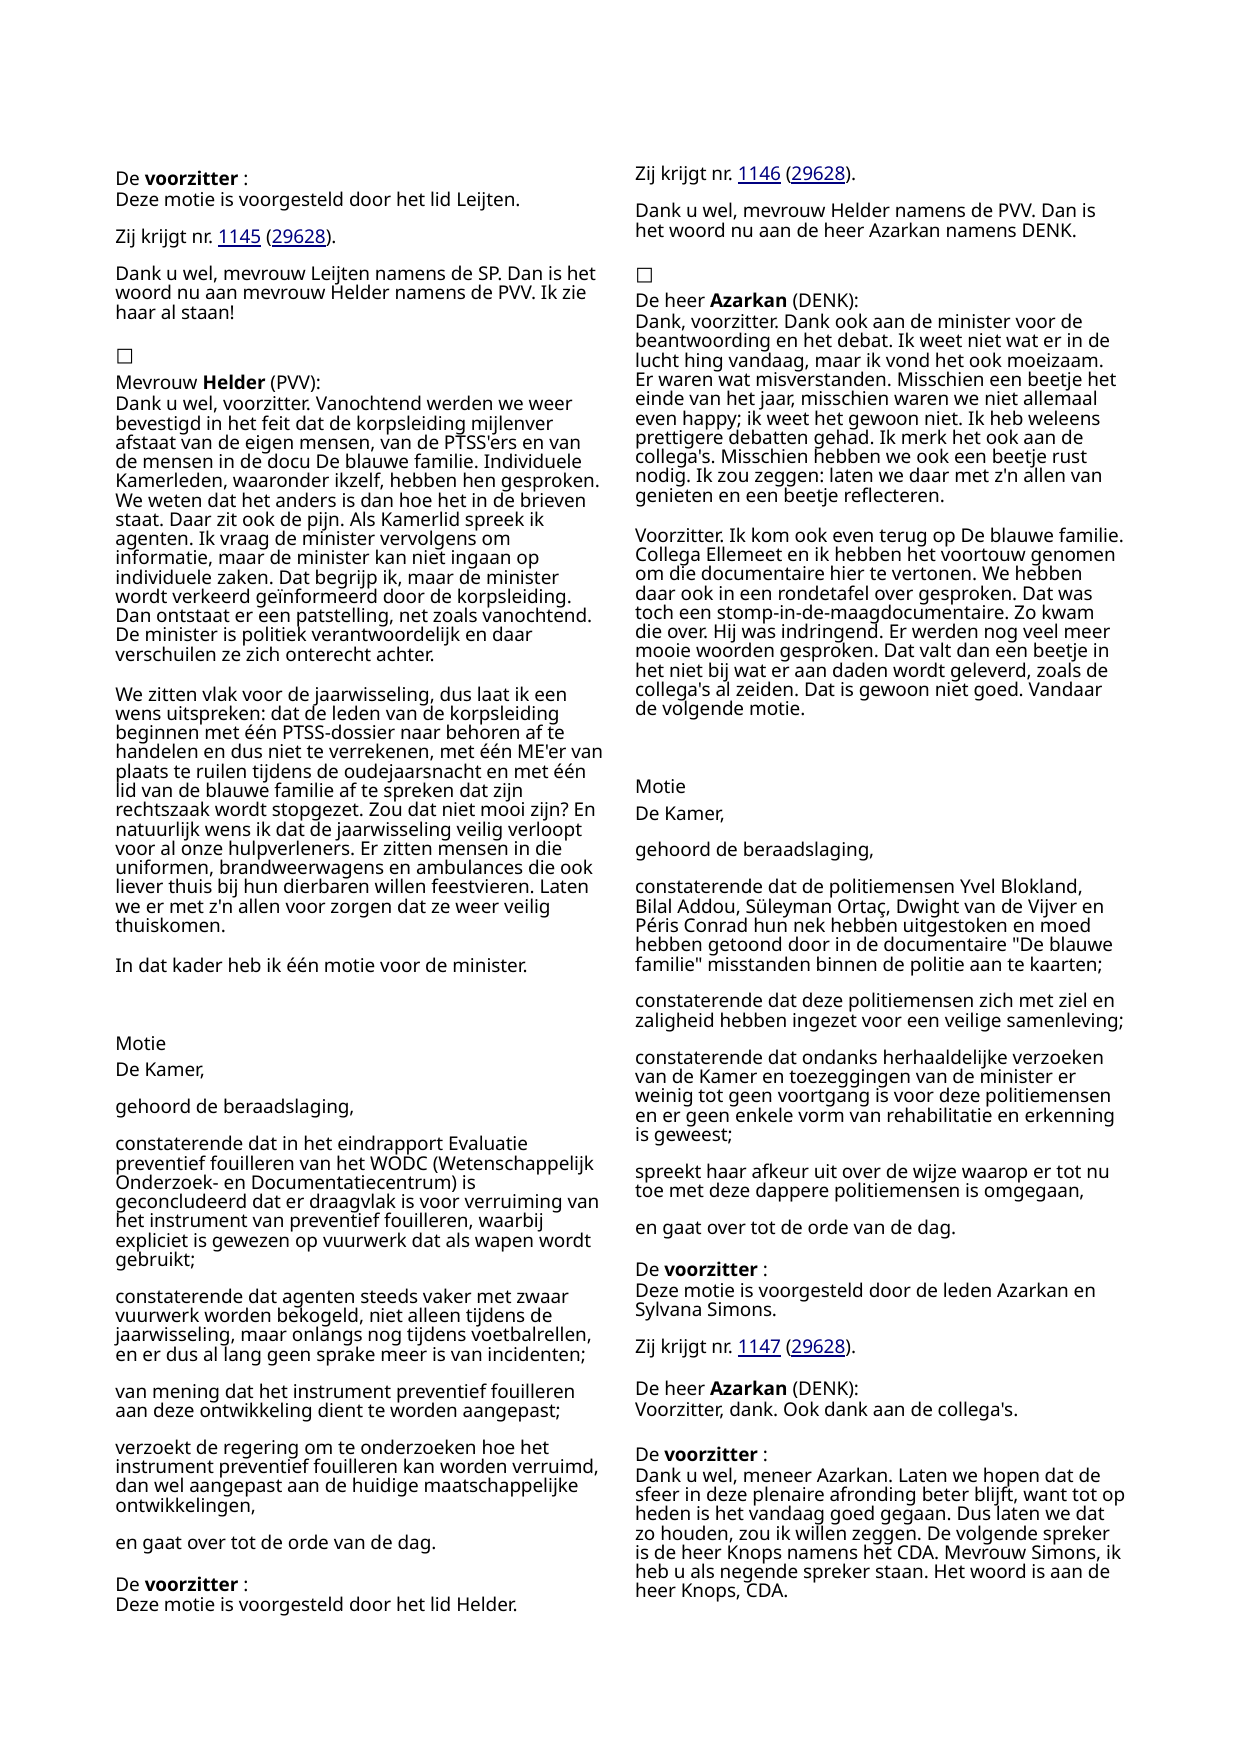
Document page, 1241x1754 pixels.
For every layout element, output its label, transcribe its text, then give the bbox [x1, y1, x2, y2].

text De heer Azarkan (DENK): [635, 1375, 1125, 1401]
text De voorzitter : [635, 1441, 1125, 1467]
text Dank u wel, voorzitter. Vanochtend werden we weer bevestigd in het feit dat de korpsleiding mijlenver afstaat van de eigen mensen, van de PTSS'ers en van de mensen in de docu De blauwe familie. Individuele Kamerleden, waaronder ikzelf, hebben hen gesproken. We weten dat het anders is dan hoe het in de brieven staat. Daar zit ook de pijn. Als Kamerlid spreek ik agenten. Ik vraag de minister vervolgens om informatie, maar de minister kan niet ingaan op individuele zaken. Dat begrijp ik, maar de minister wordt verkeerd geïnformeerd door de korpsleiding. Dan ontstaat er een patstelling, net zoals vanochtend. De minister is politiek verantwoordelijk en daar verschuilen ze zich onterecht achter. [115, 395, 605, 665]
text ⬜ [115, 344, 605, 369]
text constaterende dat de politiemensen Yvel Blokland, Bilal Addou, Süleyman Ortaç, Dwight van de Vijver en Péris Conrad hun nek hebben uitgestoken en moed hebben getoond door in de documentaire "De blauwe familie" misstanden binnen de politie aan te kaarten; [635, 878, 1125, 975]
text Voorzitter. Ik kom ook even terug op De blauwe familie. Collega Ellemeet en ik hebben het voortouw genomen om die documentaire hier te vertonen. We hebben daar ook in een rondetafel over gesproken. Dat was toch een stomp-in-de-maagdocumentaire. Zo kwam die over. Hij was indringend. Er werden nog veel meer mooie woorden gesproken. Dat valt dan een beetje in het niet bij wat er aan daden wordt geleverd, zoals de collega's al zeiden. Dat is gewoon niet goed. Vandaar de volgende motie. [635, 527, 1125, 719]
text Motie [115, 1030, 605, 1055]
text Dank, voorzitter. Dank ook aan de minister voor de beantwoording en het debat. Ik weet niet wat er in de lucht hing vandaag, maar ik vond het ook moeizaam. Er waren wat misverstanden. Misschien een beetje het einde van het jaar, misschien waren we niet allemaal even happy; ik weet het gewoon niet. Ik heb weleens prettigere debatten gehad. Ik merk het ook aan de collega's. Misschien hebben we ook een beetje rust nodig. Ik zou zeggen: laten we daar met z'n allen van genieten en een beetje reflecteren. [635, 313, 1125, 506]
text De Kamer, [635, 804, 1125, 824]
text Zij krijgt nr. 1147 (29628). [635, 1338, 1125, 1357]
text Dank u wel, mevrouw Leijten namens de SP. Dan is het woord nu aan mevrouw Helder namens de PVV. Ik zie haar al staan! [115, 265, 605, 323]
text We zitten vlak voor de jaarwisseling, dus laat ik een wens uitspreken: dat de leden van de korpsleiding beginnen met één PTSS-dossier naar behoren af te handelen en dus niet te verrekenen, met één ME'er van plaats te ruilen tijdens de oudejaarsnacht en met één lid van de blauwe familie af te spreken dat zijn rechtszaak wordt stopgezet. Zou dat niet mooi zijn? En natuurlijk wens ik dat de jaarwisseling veilig verloopt voor al onze hulpverleners. Er zitten mensen in die uniformen, brandweerwagens en ambulances die ook liever thuis bij hun dierbaren willen feestvieren. Laten we er met z'n allen voor zorgen dat ze weer veilig thuiskomen. [115, 686, 605, 936]
text constaterende dat agenten steeds vaker met zwaar vuurwerk worden bekogeld, niet alleen tijdens de jaarwisseling, maar onlangs nog tijdens voetbalrellen, en er dus al lang geen sprake meer is van incidenten; [115, 1288, 605, 1365]
text De voorzitter : [115, 1571, 605, 1596]
text Dank u wel, meneer Azarkan. Laten we hopen dat de sfeer in deze plenaire afronding beter blijft, want tot op heden is het vandaag goed gegaan. Dus laten we dat zo houden, zou ik willen zeggen. De volgende spreker is de heer Knops namens het CDA. Mevrouw Simons, ik heb u als negende spreker staan. Het woord is aan de heer Knops, CDA. [635, 1467, 1125, 1602]
text verzoekt de regering om te onderzoeken hoe het instrument preventief fouilleren kan worden verruimd, dan wel aangepast aan de huidige maatschappelijke ontwikkelingen, [115, 1439, 605, 1516]
text De Kamer, [115, 1061, 605, 1081]
text Motie [635, 773, 1125, 798]
text De voorzitter : [635, 1256, 1125, 1282]
text Mevrouw Helder (PVV): [115, 369, 605, 395]
text De voorzitter : [115, 165, 605, 191]
text Zij krijgt nr. 1145 (29628). [115, 228, 605, 247]
text constaterende dat ondanks herhaaldelijke verzoeken van de Kamer en toezeggingen van de minister er weinig tot geen voortgang is voor deze politiemensen en er geen enkele vorm van rehabilitatie en erkenning is geweest; [635, 1049, 1125, 1145]
text ⬜ [635, 262, 1125, 287]
text gehoord de beraadslaging, [635, 841, 1125, 861]
text De heer Azarkan (DENK): [635, 287, 1125, 313]
text van mening dat het instrument preventief fouilleren aan deze ontwikkeling dient te worden aangepast; [115, 1383, 605, 1421]
text Voorzitter, dank. Ook dank aan de collega's. [635, 1401, 1125, 1420]
text constaterende dat deze politiemensen zich met ziel en zaligheid hebben ingezet voor een veilige samenleving; [635, 992, 1125, 1031]
text Dank u wel, mevrouw Helder namens de PVV. Dan is het woord nu aan de heer Azarkan namens DENK. [635, 202, 1125, 241]
text en gaat over tot de orde van de dag. [635, 1219, 1125, 1238]
text Deze motie is voorgesteld door het lid Helder. [115, 1596, 605, 1616]
text spreekt haar afkeur uit over de wijze waarop er tot nu toe met deze dappere politiemensen is omgegaan, [635, 1163, 1125, 1201]
text Deze motie is voorgesteld door het lid Leijten. [115, 191, 605, 210]
text Zij krijgt nr. 1146 (29628). [635, 165, 1125, 184]
text en gaat over tot de orde van de dag. [115, 1534, 605, 1553]
text Deze motie is voorgesteld door de leden Azarkan en Sylvana Simons. [635, 1282, 1125, 1320]
text In dat kader heb ik één motie voor de minister. [115, 957, 605, 976]
text gehoord de beraadslaging, [115, 1098, 605, 1118]
text constaterende dat in het eindrapport Evaluatie preventief fouilleren van het WODC (Wetenschappelijk Onderzoek- en Documentatiecentrum) is geconcludeerd dat er draagvlak is voor verruiming van het instrument van preventief fouilleren, waarbij expliciet is gewezen op vuurwerk dat als wapen wordt gebruikt; [115, 1135, 605, 1270]
